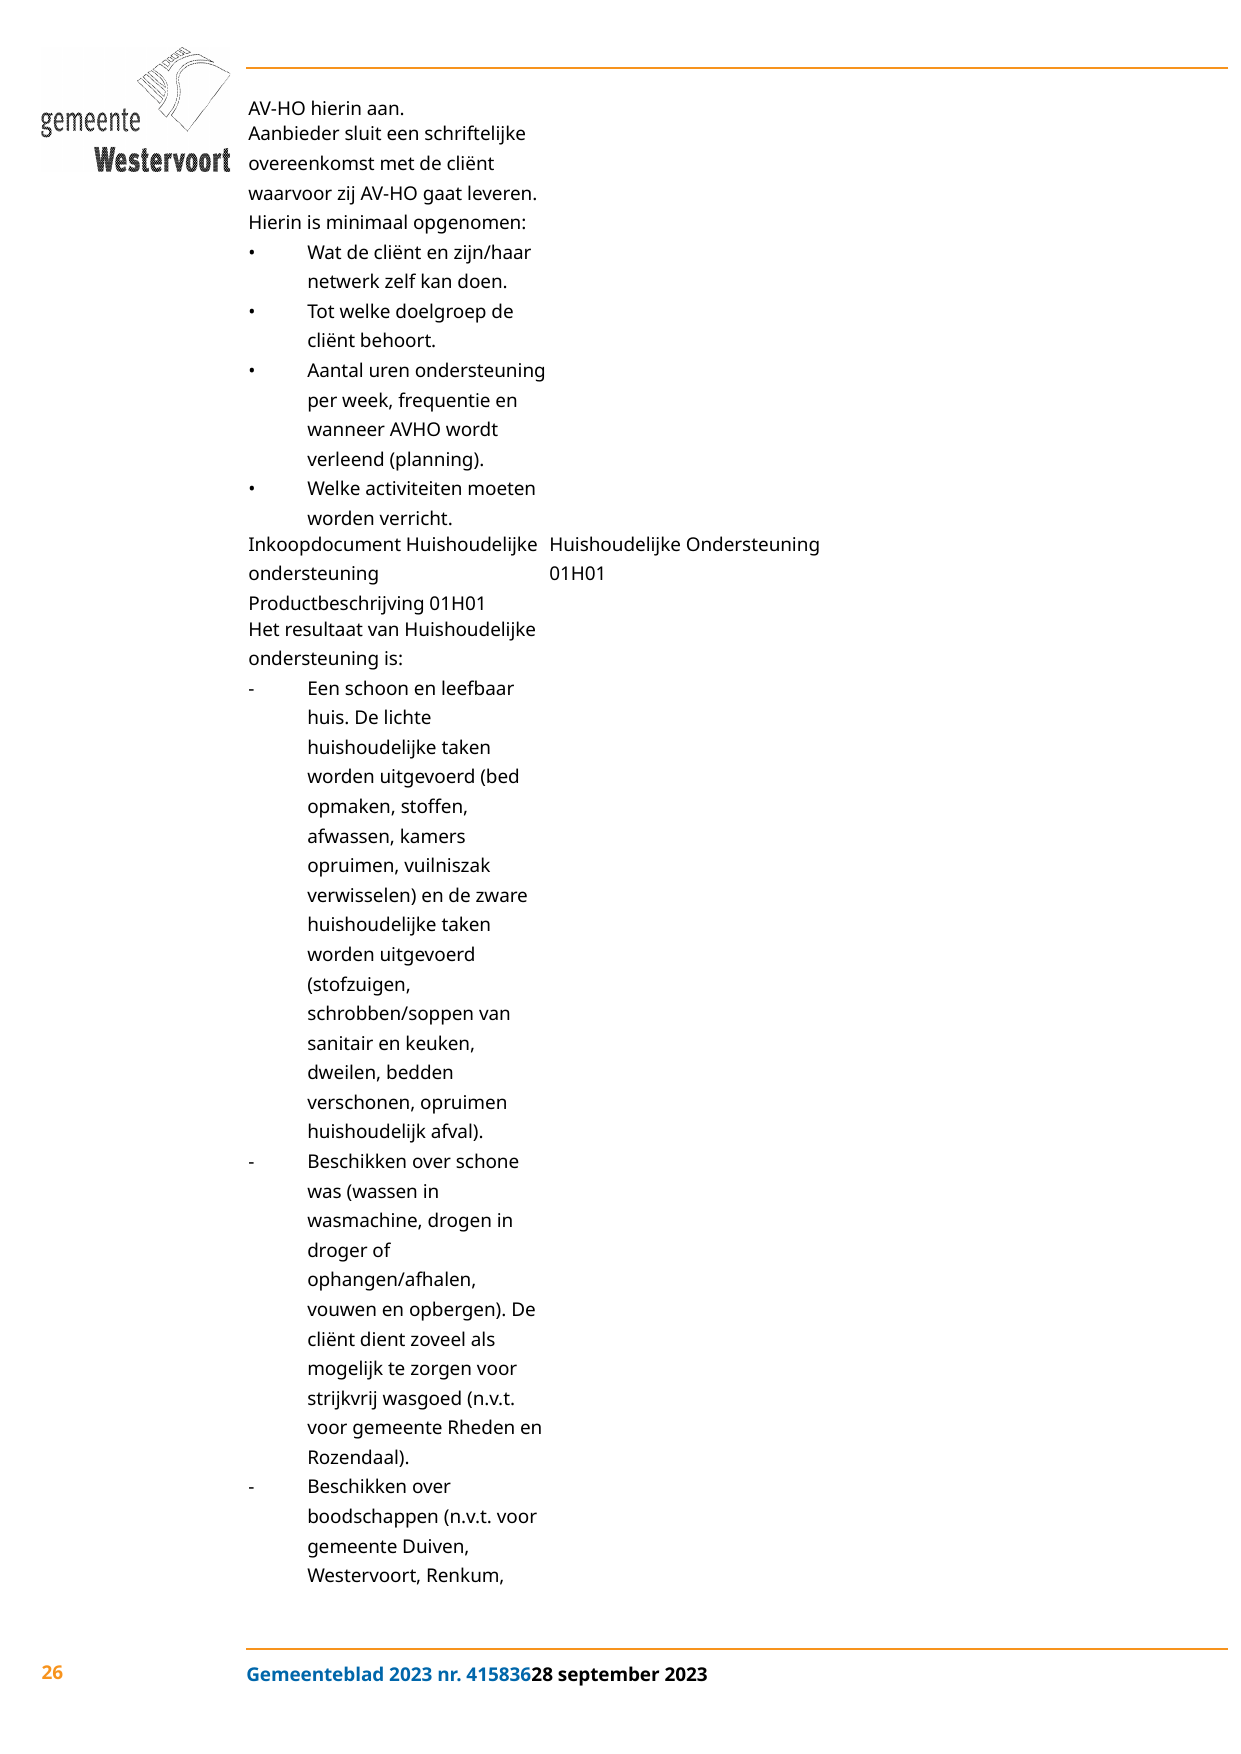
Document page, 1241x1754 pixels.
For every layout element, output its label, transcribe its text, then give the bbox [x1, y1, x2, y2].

table_cell Inkoopdocument Huishoudelijke ondersteuning Productbeschrijving 01H01 [248, 531, 549, 616]
table_cell [549, 121, 850, 531]
table_cell [549, 616, 850, 1588]
table_cell [850, 531, 1152, 616]
table_cell AV-HO hierin aan. [248, 95, 549, 121]
table_cell [549, 95, 850, 121]
table_cell [850, 616, 1152, 1588]
table_cell [850, 95, 1152, 121]
table_cell [850, 121, 1152, 531]
table_cell Aanbieder sluit een schriftelijke overeenkomst met de cliënt waarvoor zij AV-HO gaat leveren. Hierin is minimaal opgenomen: Wat de cliënt en zijn/haar netwerk zelf kan doen. Tot welke doelgroep de cliënt behoort. Aantal uren ondersteuning per week, frequentie en wanneer AVHO wordt verleend (planning). Welke activiteiten moeten worden verricht. [248, 121, 549, 531]
table_cell Huishoudelijke Ondersteuning 01H01 [549, 531, 850, 616]
picture [41, 47, 231, 172]
table_cell Het resultaat van Huishoudelijke ondersteuning is: Een schoon en leefbaar huis. De lichte huishoudelijke taken worden uitgevoerd (bed opmaken, stoffen, afwassen, kamers opruimen, vuilniszak verwisselen) en de zware huishoudelijke taken worden uitgevoerd (stofzuigen, schrobben/soppen van sanitair en keuken, dweilen, bedden verschonen, opruimen huishoudelijk afval). Beschikken over schone was (wassen in wasmachine, drogen in droger of ophangen/afhalen, vouwen en opbergen). De cliënt dient zoveel als mogelijk te zorgen voor strijkvrij wasgoed (n.v.t. voor gemeente Rheden en Rozendaal). Beschikken over boodschappen (n.v.t. voor gemeente Duiven, Westervoort, Renkum, [248, 616, 549, 1588]
